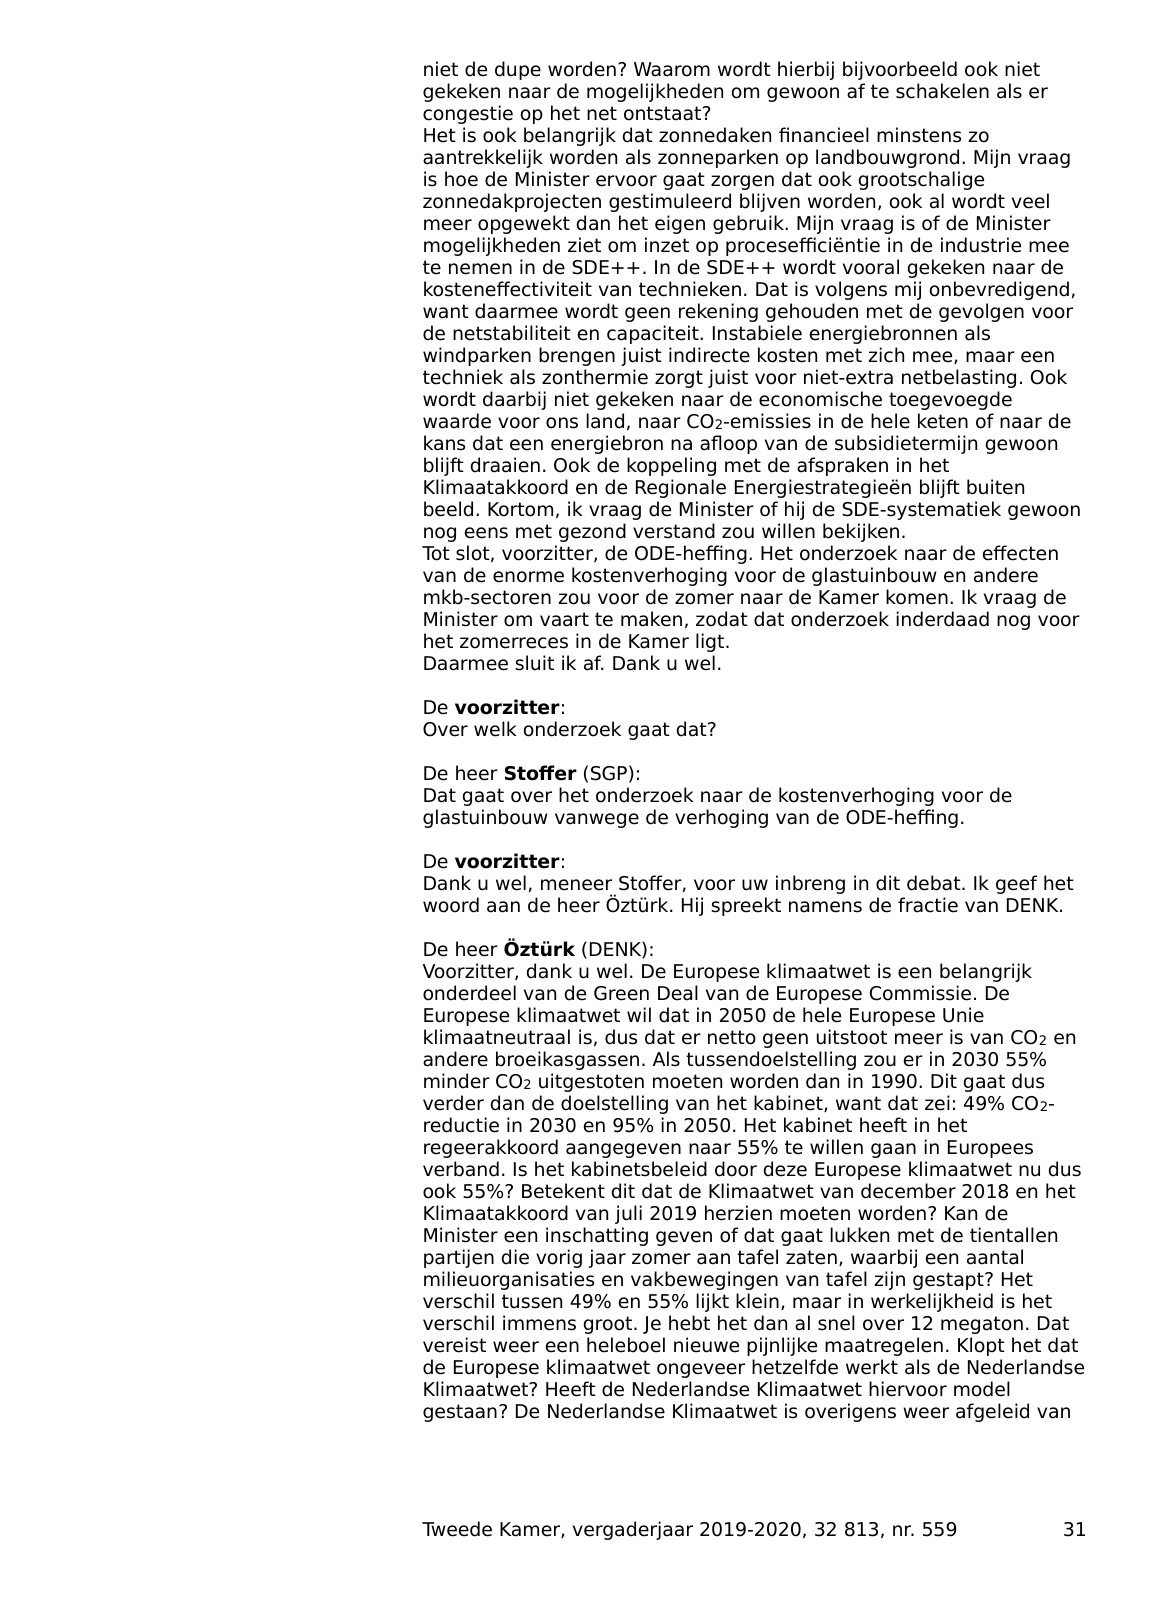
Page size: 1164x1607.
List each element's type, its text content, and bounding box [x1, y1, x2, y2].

text Voorzitter, dank u wel. De Europese klimaatwet is een belangrijk onderdeel van de Green Deal van de Europese Commissie. De Europese klimaatwet wil dat in 2050 de hele Europese Unie klimaatneutraal is, dus dat er netto geen uitstoot meer is van CO2 en andere broeikasgassen. Als tussendoelstelling zou er in 2030 55% minder CO2 uitgestoten moeten worden dan in 1990. Dit gaat dus verder dan de doelstelling van het kabinet, want dat zei: 49% CO2-reductie in 2030 en 95% in 2050. Het kabinet heeft in het regeerakkoord aangegeven naar 55% te willen gaan in Europees verband. Is het kabinetsbeleid door deze Europese klimaatwet nu dus ook 55%? Betekent dit dat de Klimaatwet van december 2018 en het Klimaatakkoord van juli 2019 herzien moeten worden? Kan de Minister een inschatting geven of dat gaat lukken met de tientallen partijen die vorig jaar zomer aan tafel zaten, waarbij een aantal milieuorganisaties en vakbewegingen van tafel zijn gestapt? Het verschil tussen 49% en 55% lijkt klein, maar in werkelijkheid is het verschil immens groot. Je hebt het dan al snel over 12 megaton. Dat vereist weer een heleboel nieuwe pijnlijke maatregelen. Klopt het dat de Europese klimaatwet ongeveer hetzelfde werkt als de Nederlandse Klimaatwet? Heeft de Nederlandse Klimaatwet hiervoor model gestaan? De Nederlandse Klimaatwet is overigens weer afgeleid van [422, 961, 1087, 1423]
text Over welk onderzoek gaat dat? [422, 719, 1087, 741]
text De heer Stoffer (SGP): [422, 763, 1087, 785]
text De heer Öztürk (DENK): [422, 939, 1087, 961]
text Tot slot, voorzitter, de ODE-heffing. Het onderzoek naar de effecten van de enorme kostenverhoging voor de glastuinbouw en andere mkb-sectoren zou voor de zomer naar de Kamer komen. Ik vraag de Minister om vaart te maken, zodat dat onderzoek inderdaad nog voor het zomerreces in de Kamer ligt. [422, 543, 1087, 652]
text niet de dupe worden? Waarom wordt hierbij bijvoorbeeld ook niet gekeken naar de mogelijkheden om gewoon af te schakelen als er congestie op het net ontstaat? [422, 59, 1087, 125]
text De voorzitter: [422, 851, 1087, 873]
text Daarmee sluit ik af. Dank u wel. [422, 652, 1087, 674]
text De voorzitter: [422, 697, 1087, 719]
text Dank u wel, meneer Stoffer, voor uw inbreng in dit debat. Ik geef het woord aan de heer Öztürk. Hij spreekt namens de fractie van DENK. [422, 873, 1087, 917]
text Het is ook belangrijk dat zonnedaken financieel minstens zo aantrekkelijk worden als zonneparken op landbouwgrond. Mijn vraag is hoe de Minister ervoor gaat zorgen dat ook grootschalige zonnedakprojecten gestimuleerd blijven worden, ook al wordt veel meer opgewekt dan het eigen gebruik. Mijn vraag is of de Minister mogelijkheden ziet om inzet op procesefficiëntie in de industrie mee te nemen in de SDE++. In de SDE++ wordt vooral gekeken naar de kosteneffectiviteit van technieken. Dat is volgens mij onbevredigend, want daarmee wordt geen rekening gehouden met de gevolgen voor de netstabiliteit en capaciteit. Instabiele energiebronnen als windparken brengen juist indirecte kosten met zich mee, maar een techniek als zonthermie zorgt juist voor niet-extra netbelasting. Ook wordt daarbij niet gekeken naar de economische toegevoegde waarde voor ons land, naar CO2-emissies in de hele keten of naar de kans dat een energiebron na afloop van de subsidietermijn gewoon blijft draaien. Ook de koppeling met de afspraken in het Klimaatakkoord en de Regionale Energiestrategieën blijft buiten beeld. Kortom, ik vraag de Minister of hij de SDE-systematiek gewoon nog eens met gezond verstand zou willen bekijken. [422, 125, 1087, 543]
text Dat gaat over het onderzoek naar de kostenverhoging voor de glastuinbouw vanwege de verhoging van de ODE-heffing. [422, 785, 1087, 829]
